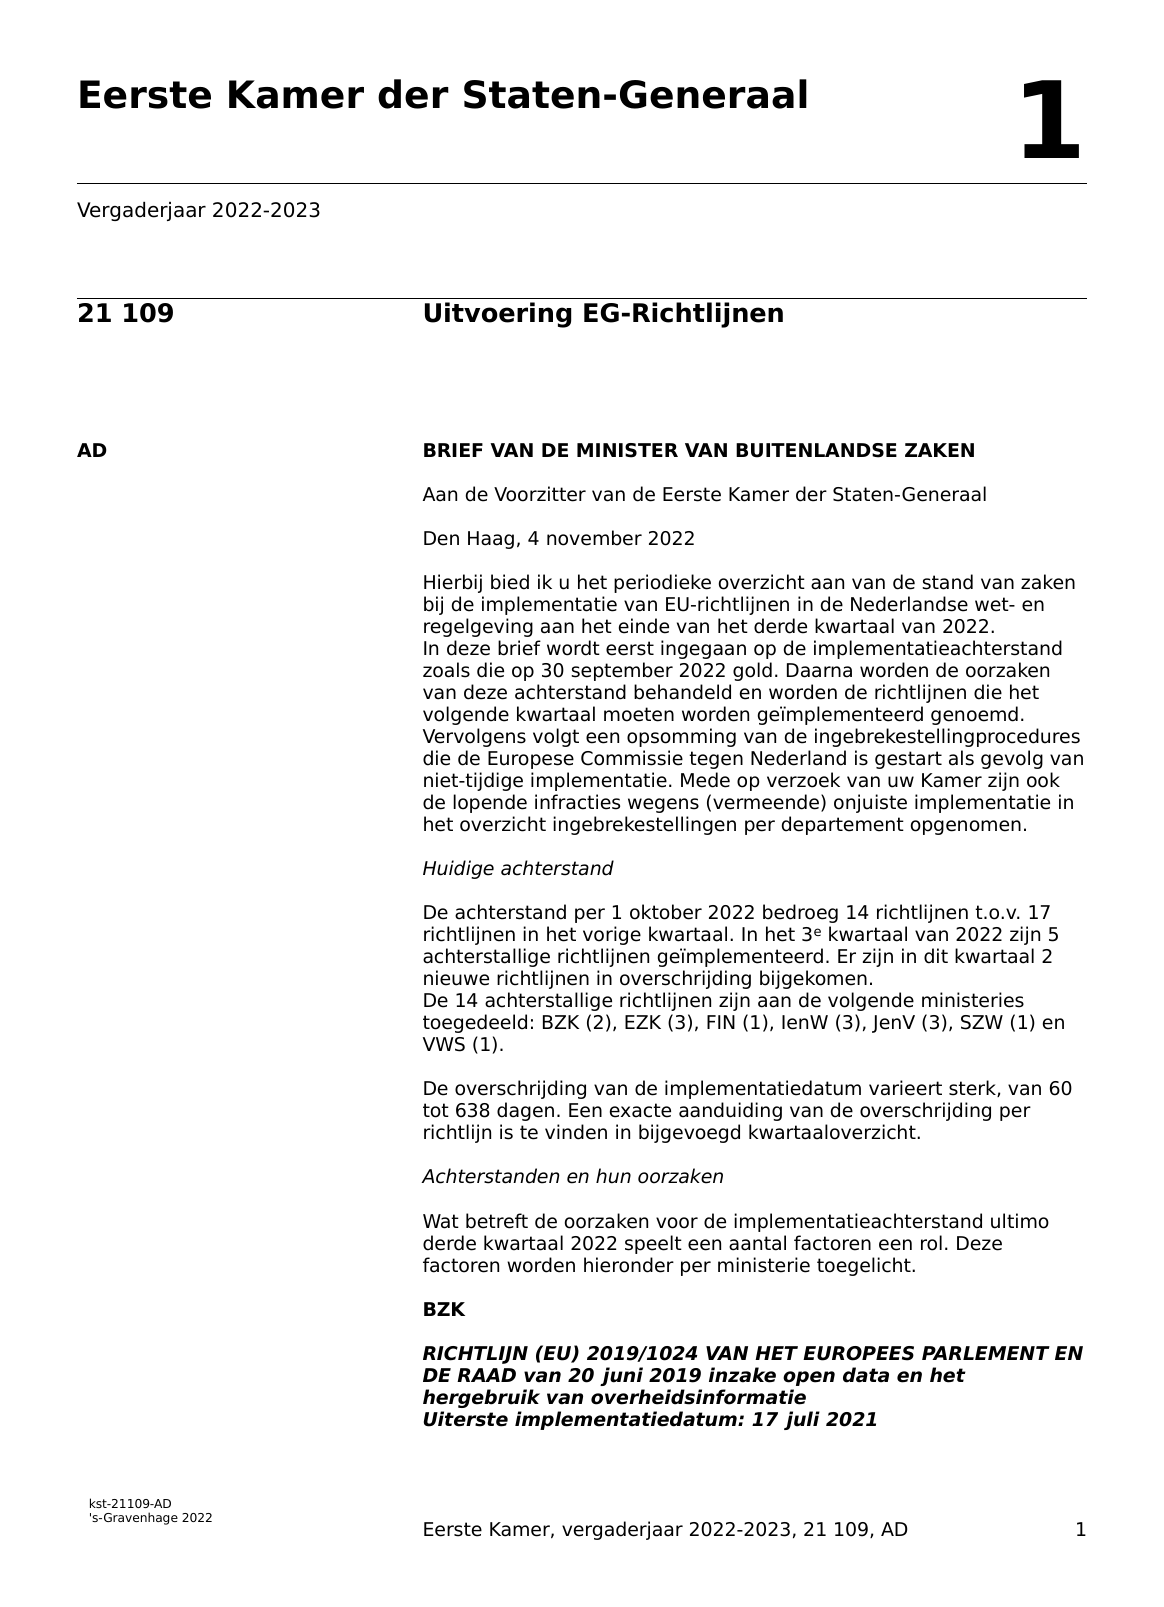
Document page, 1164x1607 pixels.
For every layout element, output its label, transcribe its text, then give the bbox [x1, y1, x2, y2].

text Wat betreft de oorzaken voor de implementatieachterstand ultimo derde kwartaal 2022 speelt een aantal factoren een rol. Deze factoren worden hieronder per ministerie toegelicht. [422, 1211, 1087, 1277]
text RICHTLIJN (EU) 2019/1024 VAN HET EUROPEES PARLEMENT EN DE RAAD van 20 juni 2019 inzake open data en het hergebruik van overheidsinformatie [422, 1343, 1087, 1409]
table_header Eerste Kamer der Staten-Generaal [77, 59, 886, 183]
table_cell Vergaderjaar 2022-2023 [77, 184, 1087, 298]
text 's-Gravenhage 2022 [88, 1511, 323, 1525]
subtitle BZK [422, 1299, 1087, 1321]
table_header 1 [886, 59, 1087, 183]
subtitle Achterstanden en hun oorzaken [422, 1166, 1087, 1188]
text Den Haag, 4 november 2022 [422, 528, 1087, 550]
text In deze brief wordt eerst ingegaan op de implementatieachterstand zoals die op 30 september 2022 gold. Daarna worden de oorzaken van deze achterstand behandeld en worden de richtlijnen die het volgende kwartaal moeten worden geïmplementeerd genoemd. Vervolgens volgt een opsomming van de ingebrekestellingprocedures die de Europese Commissie tegen Nederland is gestart als gevolg van niet-tijdige implementatie. Mede op verzoek van uw Kamer zijn ook de lopende infracties wegens (vermeende) onjuiste implementatie in het overzicht ingebrekestellingen per departement opgenomen. [422, 638, 1087, 836]
subtitle AD BRIEF VAN DE MINISTER VAN BUITENLANDSE ZAKEN [77, 440, 1087, 462]
subtitle 21 109 Uitvoering EG-Richtlijnen [77, 299, 1087, 329]
text Hierbij bied ik u het periodieke overzicht aan van de stand van zaken bij de implementatie van EU-richtlijnen in de Nederlandse wet- en regelgeving aan het einde van het derde kwartaal van 2022. [422, 572, 1087, 638]
text De achterstand per 1 oktober 2022 bedroeg 14 richtlijnen t.o.v. 17 richtlijnen in het vorige kwartaal. In het 3e kwartaal van 2022 zijn 5 achterstallige richtlijnen geïmplementeerd. Er zijn in dit kwartaal 2 nieuwe richtlijnen in overschrijding bijgekomen. [422, 902, 1087, 990]
text kst-21109-AD [88, 1497, 323, 1511]
subtitle Huidige achterstand [422, 858, 1087, 880]
text Uiterste implementatiedatum: 17 juli 2021 [422, 1409, 1087, 1431]
text De overschrijding van de implementatiedatum varieert sterk, van 60 tot 638 dagen. Een exacte aanduiding van de overschrijding per richtlijn is te vinden in bijgevoegd kwartaaloverzicht. [422, 1078, 1087, 1144]
text Aan de Voorzitter van de Eerste Kamer der Staten-Generaal [422, 484, 1087, 506]
text De 14 achterstallige richtlijnen zijn aan de volgende ministeries toegedeeld: BZK (2), EZK (3), FIN (1), IenW (3), JenV (3), SZW (1) en VWS (1). [422, 990, 1087, 1056]
